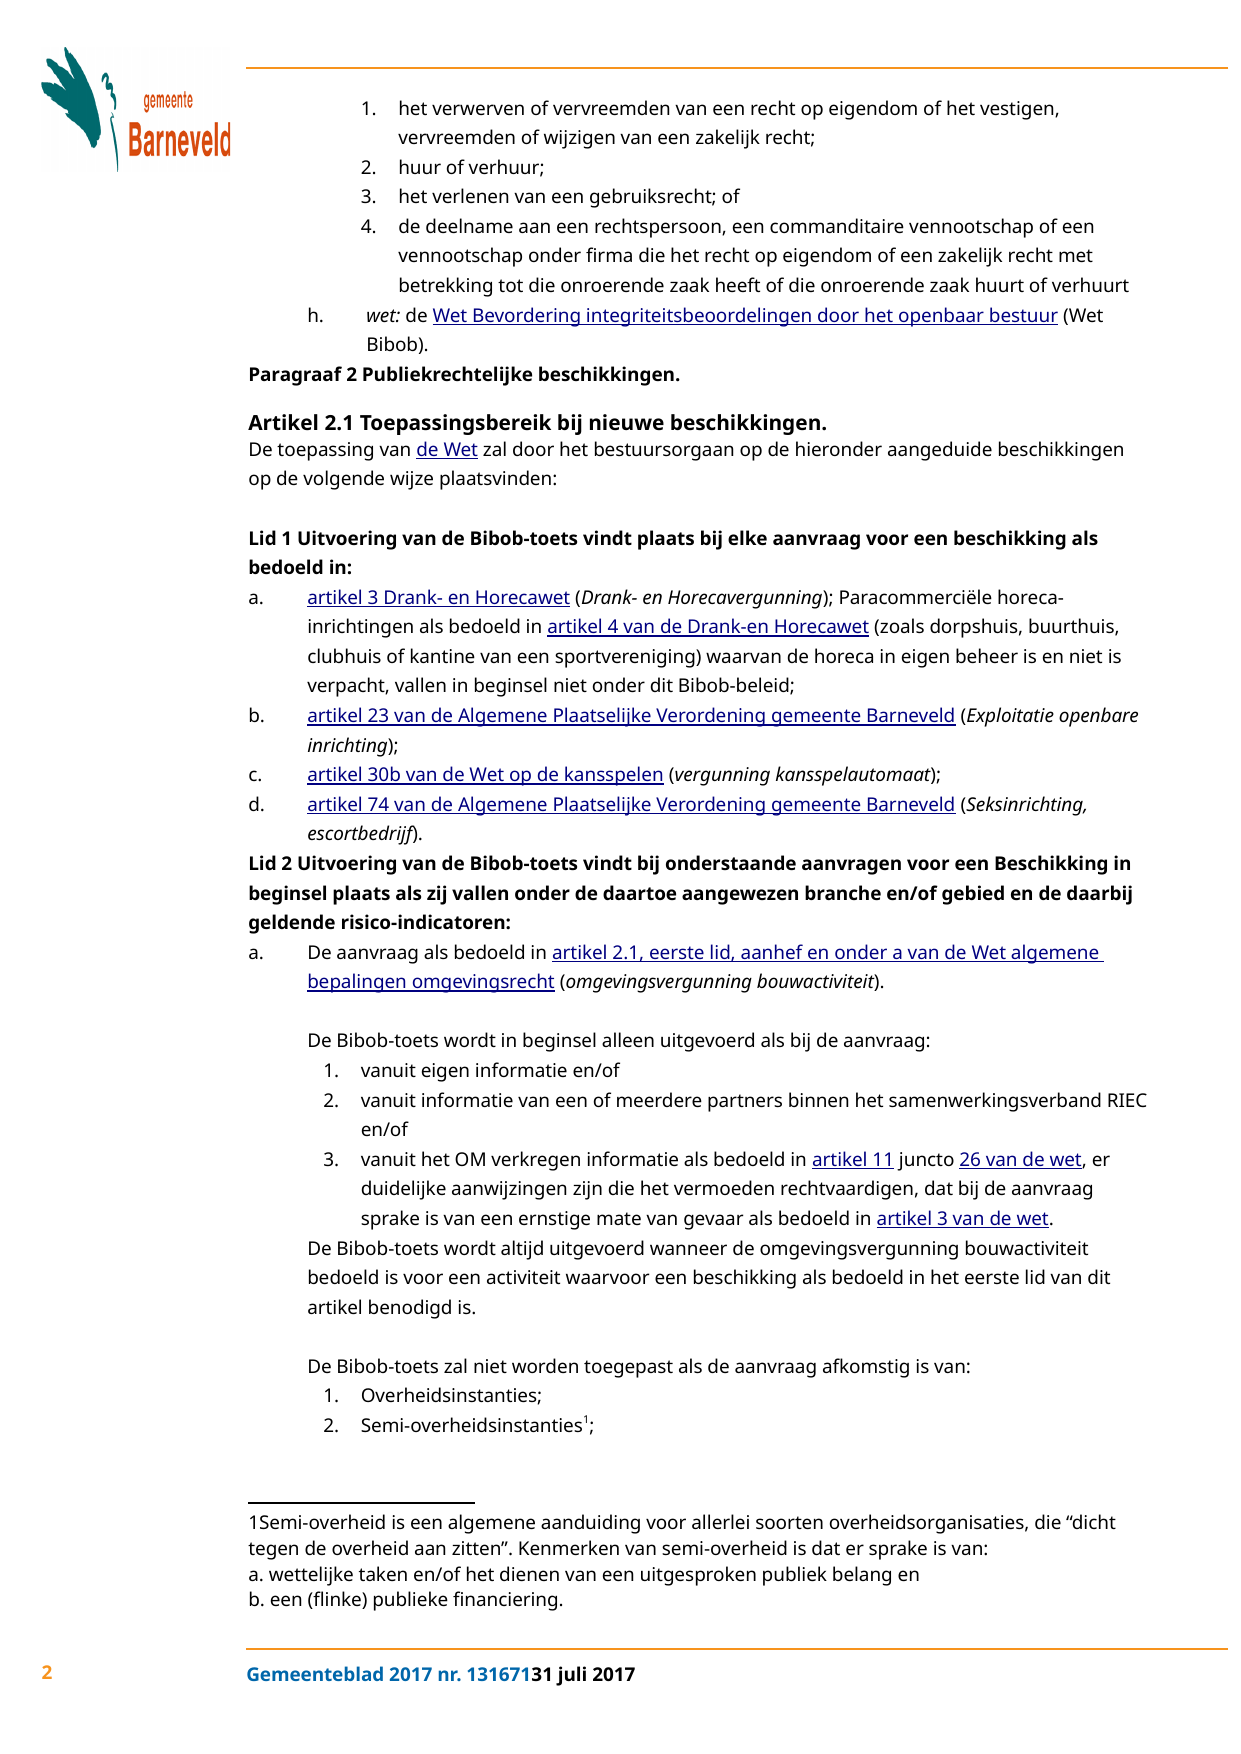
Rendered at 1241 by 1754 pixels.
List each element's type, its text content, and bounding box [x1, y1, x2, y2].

list huur of verhuur; [361, 154, 1152, 180]
list vanuit het OM verkregen informatie als bedoeld in artikel 11 juncto 26 van de wet, er duidelijke aanwijzingen zijn die het vermoeden rechtvaardigen, dat bij de aanvraag sprake is van een ernstige mate van gevaar als bedoeld in artikel 3 van de wet. [323, 1146, 1152, 1231]
text Artikel 2.1 Toepassingsbereik bij nieuwe beschikkingen. [248, 408, 1152, 436]
list artikel 30b van de Wet op de kansspelen (vergunning kansspelautomaat); [248, 761, 1152, 787]
list vanuit eigen informatie en/of [323, 1057, 1152, 1083]
list wet: de Wet Bevordering integriteitsbeoordelingen door het openbaar bestuur (Wet Bibob). [307, 302, 1152, 357]
list De Bibob-toets wordt in beginsel alleen uitgevoerd als bij de aanvraag: [248, 1028, 1152, 1053]
list De Bibob-toets wordt altijd uitgevoerd wanneer de omgevingsvergunning bouwactiviteit bedoeld is voor een activiteit waarvoor een beschikking als bedoeld in het eerste lid van dit artikel benodigd is. [248, 1235, 1152, 1320]
list a. wettelijke taken en/of het dienen van een uitgesproken publiek belang en [248, 1561, 1152, 1586]
text Lid 1 Uitvoering van de Bibob-toets vindt plaats bij elke aanvraag voor een beschikking als bedoeld in: [248, 525, 1152, 580]
text De toepassing van de Wet zal door het bestuursorgaan op de hieronder aangeduide beschikkingen op de volgende wijze plaatsvinden: [248, 436, 1152, 491]
picture [41, 47, 231, 172]
list vanuit informatie van een of meerdere partners binnen het samenwerkingsverband RIEC en/of [323, 1087, 1152, 1142]
list Overheidsinstanties; [323, 1383, 1152, 1408]
text Paragraaf 2 Publiekrechtelijke beschikkingen. [248, 361, 1152, 387]
list artikel 74 van de Algemene Plaatselijke Verordening gemeente Barneveld (Seksinrichting, escortbedrijf). [248, 791, 1152, 846]
text Lid 2 Uitvoering van de Bibob-toets vindt bij onderstaande aanvragen voor een Beschikking in beginsel plaats als zij vallen onder de daartoe aangewezen branche en/of gebied en de daarbij geldende risico-indicatoren: [248, 850, 1152, 935]
list artikel 3 Drank- en Horecawet (Drank- en Horecavergunning); Paracommerciële horeca-inrichtingen als bedoeld in artikel 4 van de Drank-en Horecawet (zoals dorpshuis, buurthuis, clubhuis of kantine van een sportvereniging) waarvan de horeca in eigen beheer is en niet is verpacht, vallen in beginsel niet onder dit Bibob-beleid; [248, 584, 1152, 698]
list artikel 23 van de Algemene Plaatselijke Verordening gemeente Barneveld (Exploitatie openbare inrichting); [248, 702, 1152, 758]
list b. een (flinke) publieke financiering. [248, 1586, 1152, 1612]
list Semi-overheidsinstanties; [323, 1412, 1152, 1438]
list de deelname aan een rechtspersoon, een commanditaire vennootschap of een vennootschap onder firma die het recht op eigendom of een zakelijk recht met betrekking tot die onroerende zaak heeft of die onroerende zaak huurt of verhuurt [361, 213, 1152, 298]
list De Bibob-toets zal niet worden toegepast als de aanvraag afkomstig is van: [248, 1353, 1152, 1379]
list Semi-overheid is een algemene aanduiding voor allerlei soorten overheidsorganisaties, die “dicht tegen de overheid aan zitten”. Kenmerken van semi-overheid is dat er sprake is van: [248, 1509, 1152, 1561]
list het verlenen van een gebruiksrecht; of [361, 183, 1152, 209]
list De aanvraag als bedoeld in artikel 2.1, eerste lid, aanhef en onder a van de Wet algemene bepalingen omgevingsrecht (omgevingsvergunning bouwactiviteit). [248, 939, 1152, 994]
list het verwerven of vervreemden van een recht op eigendom of het vestigen, vervreemden of wijzigen van een zakelijk recht; [361, 95, 1152, 150]
